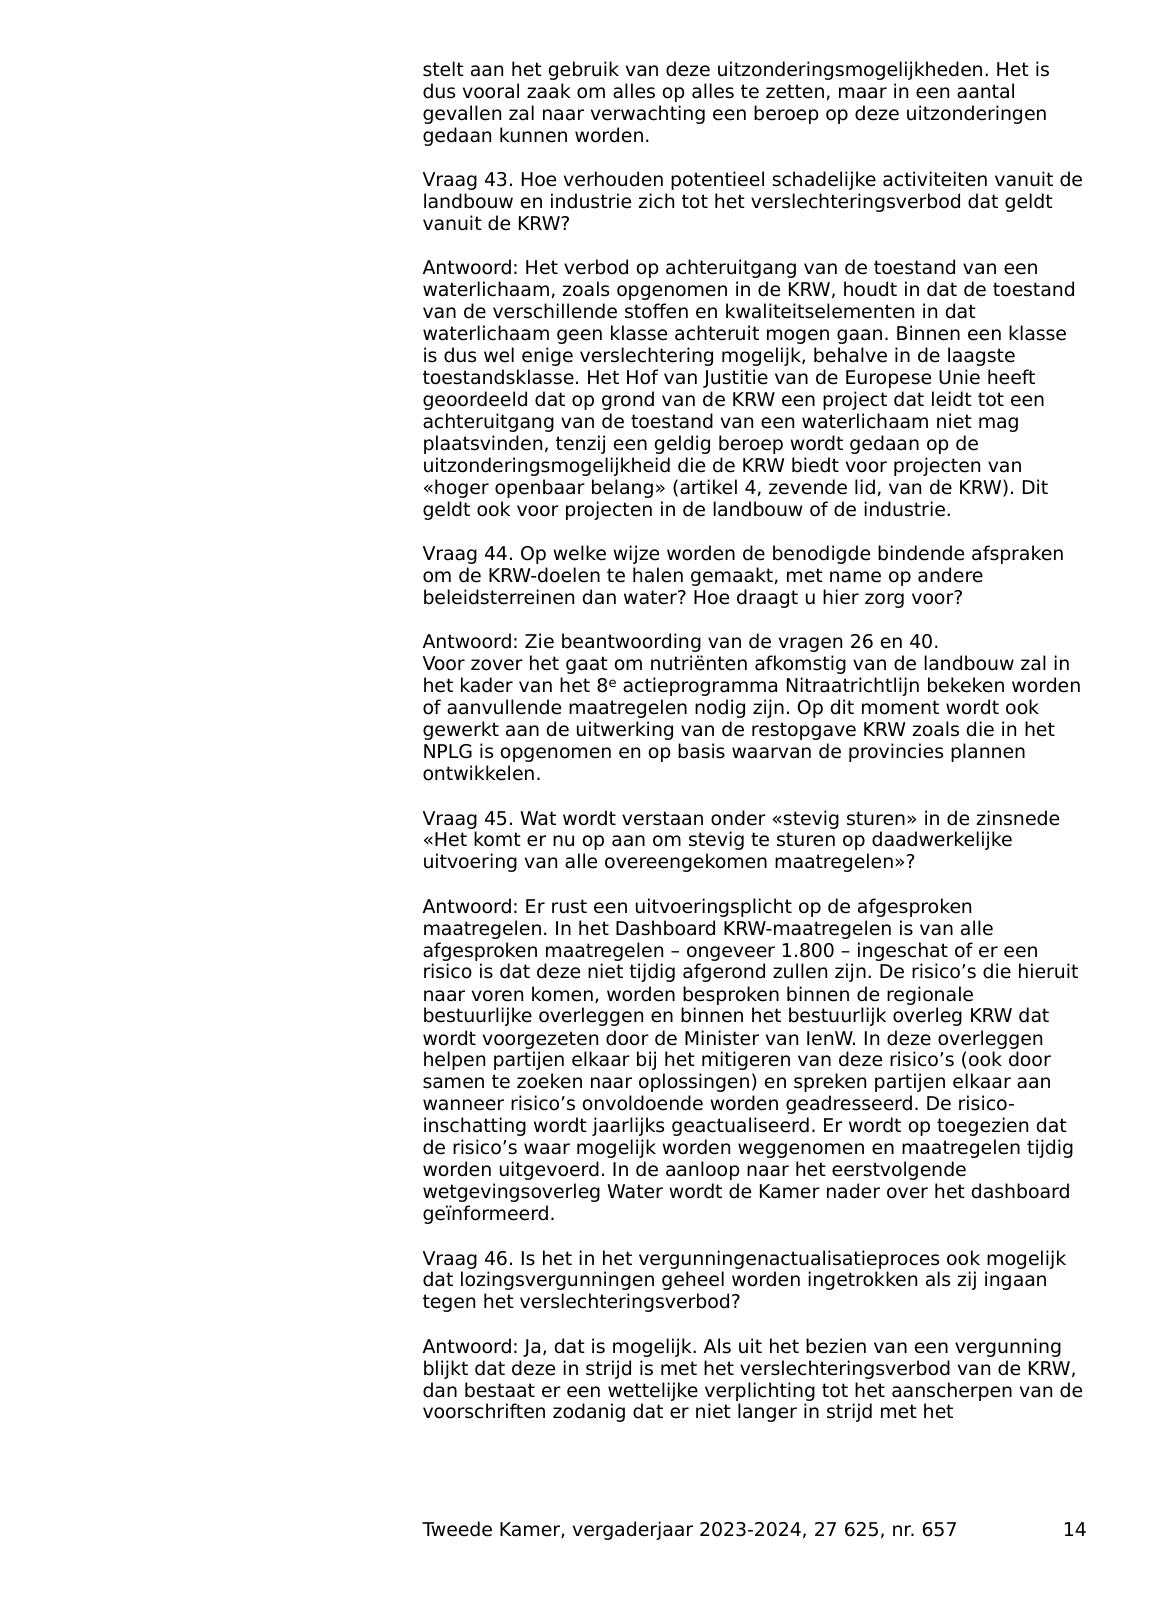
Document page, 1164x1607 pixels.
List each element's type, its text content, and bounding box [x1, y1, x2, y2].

text stelt aan het gebruik van deze uitzonderingsmogelijkheden. Het is dus vooral zaak om alles op alles te zetten, maar in een aantal gevallen zal naar verwachting een beroep op deze uitzonderingen gedaan kunnen worden. [422, 59, 1087, 147]
text Vraag 45. Wat wordt verstaan onder «stevig sturen» in de zinsnede «Het komt er nu op aan om stevig te sturen op daadwerkelijke uitvoering van alle overeengekomen maatregelen»? [422, 807, 1087, 873]
text Antwoord: Zie beantwoording van de vragen 26 en 40. [422, 631, 1087, 653]
text Vraag 43. Hoe verhouden potentieel schadelijke activiteiten vanuit de landbouw en industrie zich tot het verslechteringsverbod dat geldt vanuit de KRW? [422, 169, 1087, 235]
text Antwoord: Het verbod op achteruitgang van de toestand van een waterlichaam, zoals opgenomen in de KRW, houdt in dat de toestand van de verschillende stoffen en kwaliteitselementen in dat waterlichaam geen klasse achteruit mogen gaan. Binnen een klasse is dus wel enige verslechtering mogelijk, behalve in de laagste toestandsklasse. Het Hof van Justitie van de Europese Unie heeft geoordeeld dat op grond van de KRW een project dat leidt tot een achteruitgang van de toestand van een waterlichaam niet mag plaatsvinden, tenzij een geldig beroep wordt gedaan op de uitzonderingsmogelijkheid die de KRW biedt voor projecten van «hoger openbaar belang» (artikel 4, zevende lid, van de KRW). Dit geldt ook voor projecten in de landbouw of de industrie. [422, 257, 1087, 521]
text Antwoord: Er rust een uitvoeringsplicht op de afgesproken maatregelen. In het Dashboard KRW-maatregelen is van alle afgesproken maatregelen – ongeveer 1.800 – ingeschat of er een risico is dat deze niet tijdig afgerond zullen zijn. De risico’s die hieruit naar voren komen, worden besproken binnen de regionale bestuurlijke overleggen en binnen het bestuurlijk overleg KRW dat wordt voorgezeten door de Minister van IenW. In deze overleggen helpen partijen elkaar bij het mitigeren van deze risico’s (ook door samen te zoeken naar oplossingen) en spreken partijen elkaar aan wanneer risico’s onvoldoende worden geadresseerd. De risico-inschatting wordt jaarlijks geactualiseerd. Er wordt op toegezien dat de risico’s waar mogelijk worden weggenomen en maatregelen tijdig worden uitgevoerd. In de aanloop naar het eerstvolgende wetgevingsoverleg Water wordt de Kamer nader over het dashboard geïnformeerd. [422, 896, 1087, 1225]
text Vraag 44. Op welke wijze worden de benodigde bindende afspraken om de KRW-doelen te halen gemaakt, met name op andere beleidsterreinen dan water? Hoe draagt u hier zorg voor? [422, 543, 1087, 609]
text Vraag 46. Is het in het vergunningenactualisatieproces ook mogelijk dat lozingsvergunningen geheel worden ingetrokken als zij ingaan tegen het verslechteringsverbod? [422, 1247, 1087, 1313]
text Voor zover het gaat om nutriënten afkomstig van de landbouw zal in het kader van het 8e actieprogramma Nitraatrichtlijn bekeken worden of aanvullende maatregelen nodig zijn. Op dit moment wordt ook gewerkt aan de uitwerking van de restopgave KRW zoals die in het NPLG is opgenomen en op basis waarvan de provincies plannen ontwikkelen. [422, 653, 1087, 785]
text Antwoord: Ja, dat is mogelijk. Als uit het bezien van een vergunning blijkt dat deze in strijd is met het verslechteringsverbod van de KRW, dan bestaat er een wettelijke verplichting tot het aanscherpen van de voorschriften zodanig dat er niet langer in strijd met het [422, 1336, 1087, 1423]
